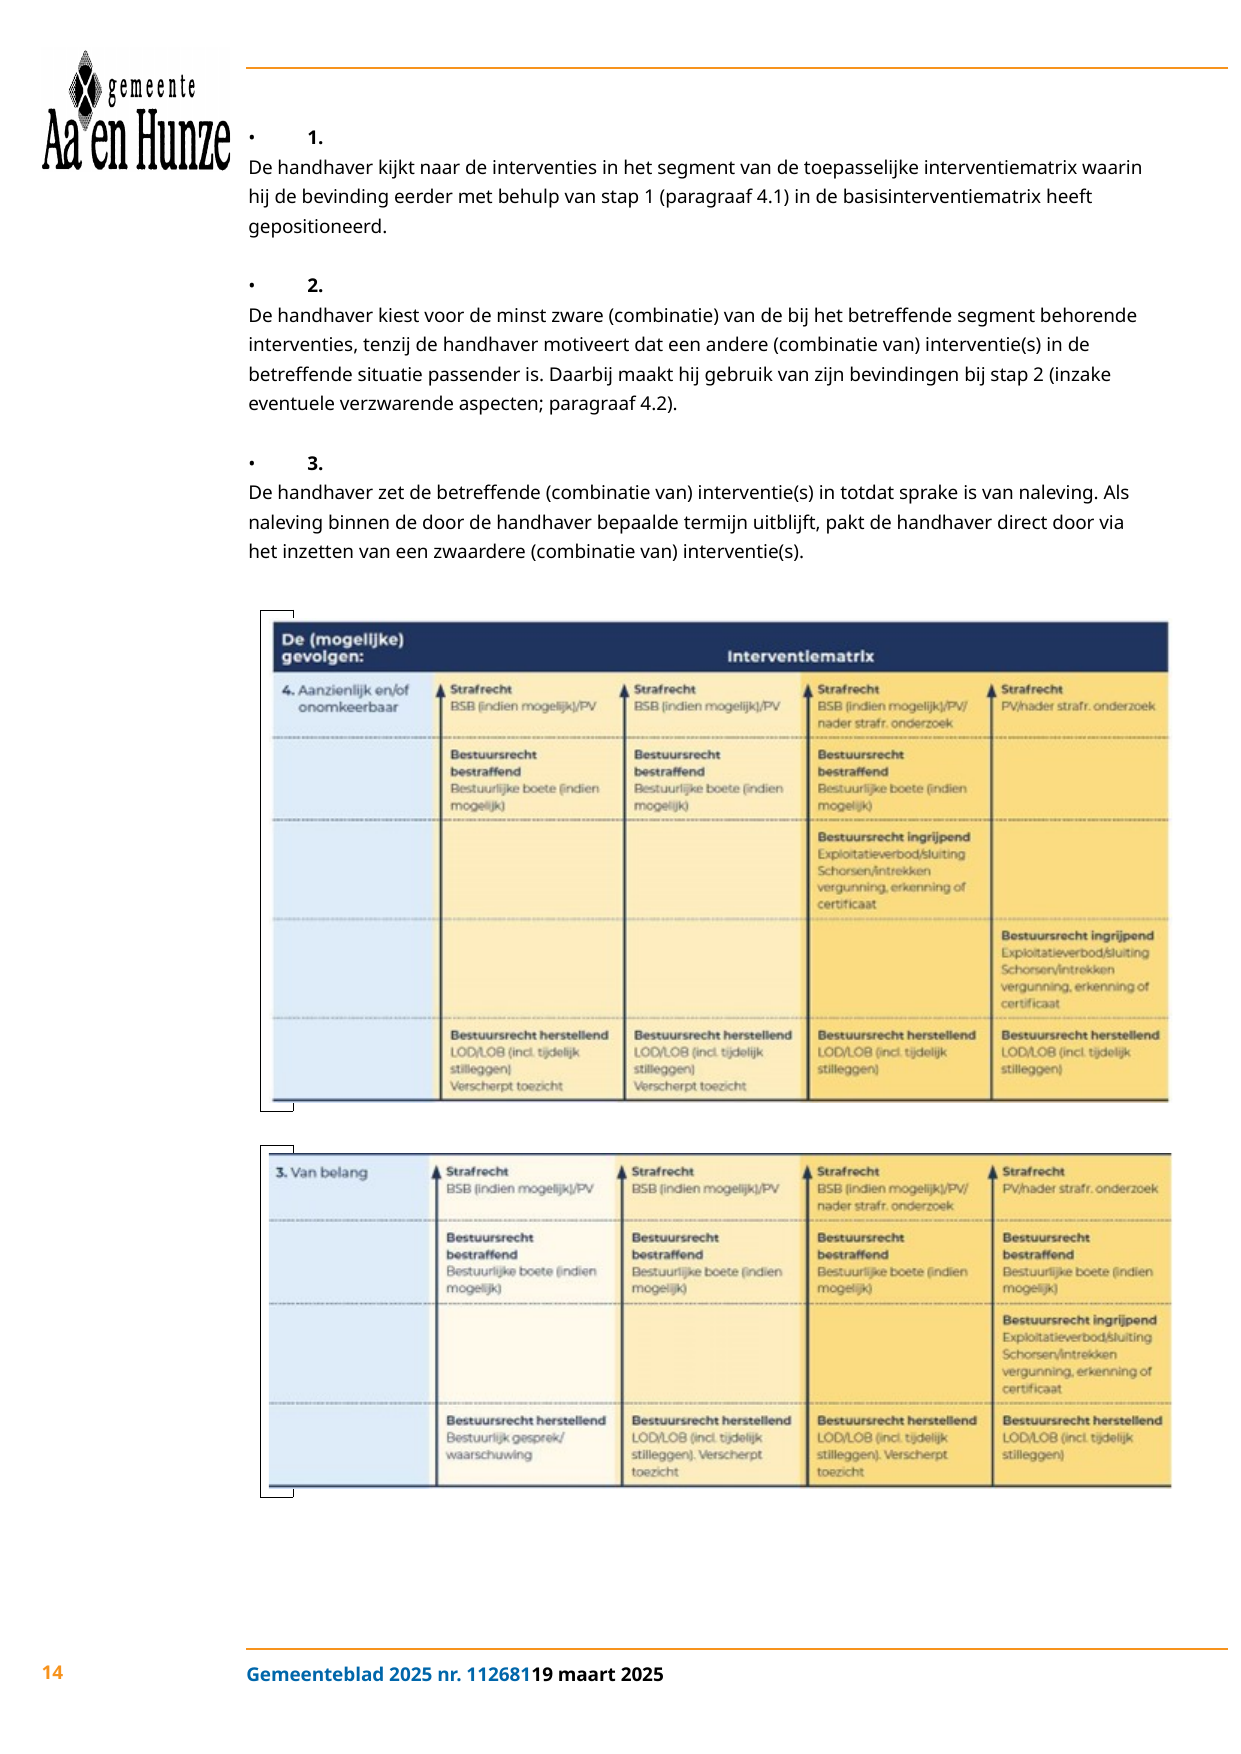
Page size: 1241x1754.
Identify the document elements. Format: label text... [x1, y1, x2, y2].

list 1. [248, 124, 1152, 150]
list 3. [248, 450, 1152, 476]
picture [268, 618, 1173, 1103]
picture [41, 47, 231, 172]
text De handhaver kijkt naar de interventies in het segment van de toepasselijke interventiematrix waarin hij de bevinding eerder met behulp van stap 1 (paragraaf 4.1) in de basisinterventiematrix heeft gepositioneerd. [248, 154, 1152, 239]
picture [268, 1153, 1173, 1489]
text De handhaver zet de betreffende (combinatie van) interventie(s) in totdat sprake is van naleving. Als naleving binnen de door de handhaver bepaalde termijn uitblijft, pakt de handhaver direct door via het inzetten van een zwaardere (combinatie van) interventie(s). [248, 479, 1152, 564]
list 2. [248, 272, 1152, 298]
text De handhaver kiest voor de minst zware (combinatie) van de bij het betreffende segment behorende interventies, tenzij de handhaver motiveert dat een andere (combinatie van) interventie(s) in de betreffende situatie passender is. Daarbij maakt hij gebruik van zijn bevindingen bij stap 2 (inzake eventuele verzwarende aspecten; paragraaf 4.2). [248, 302, 1152, 416]
